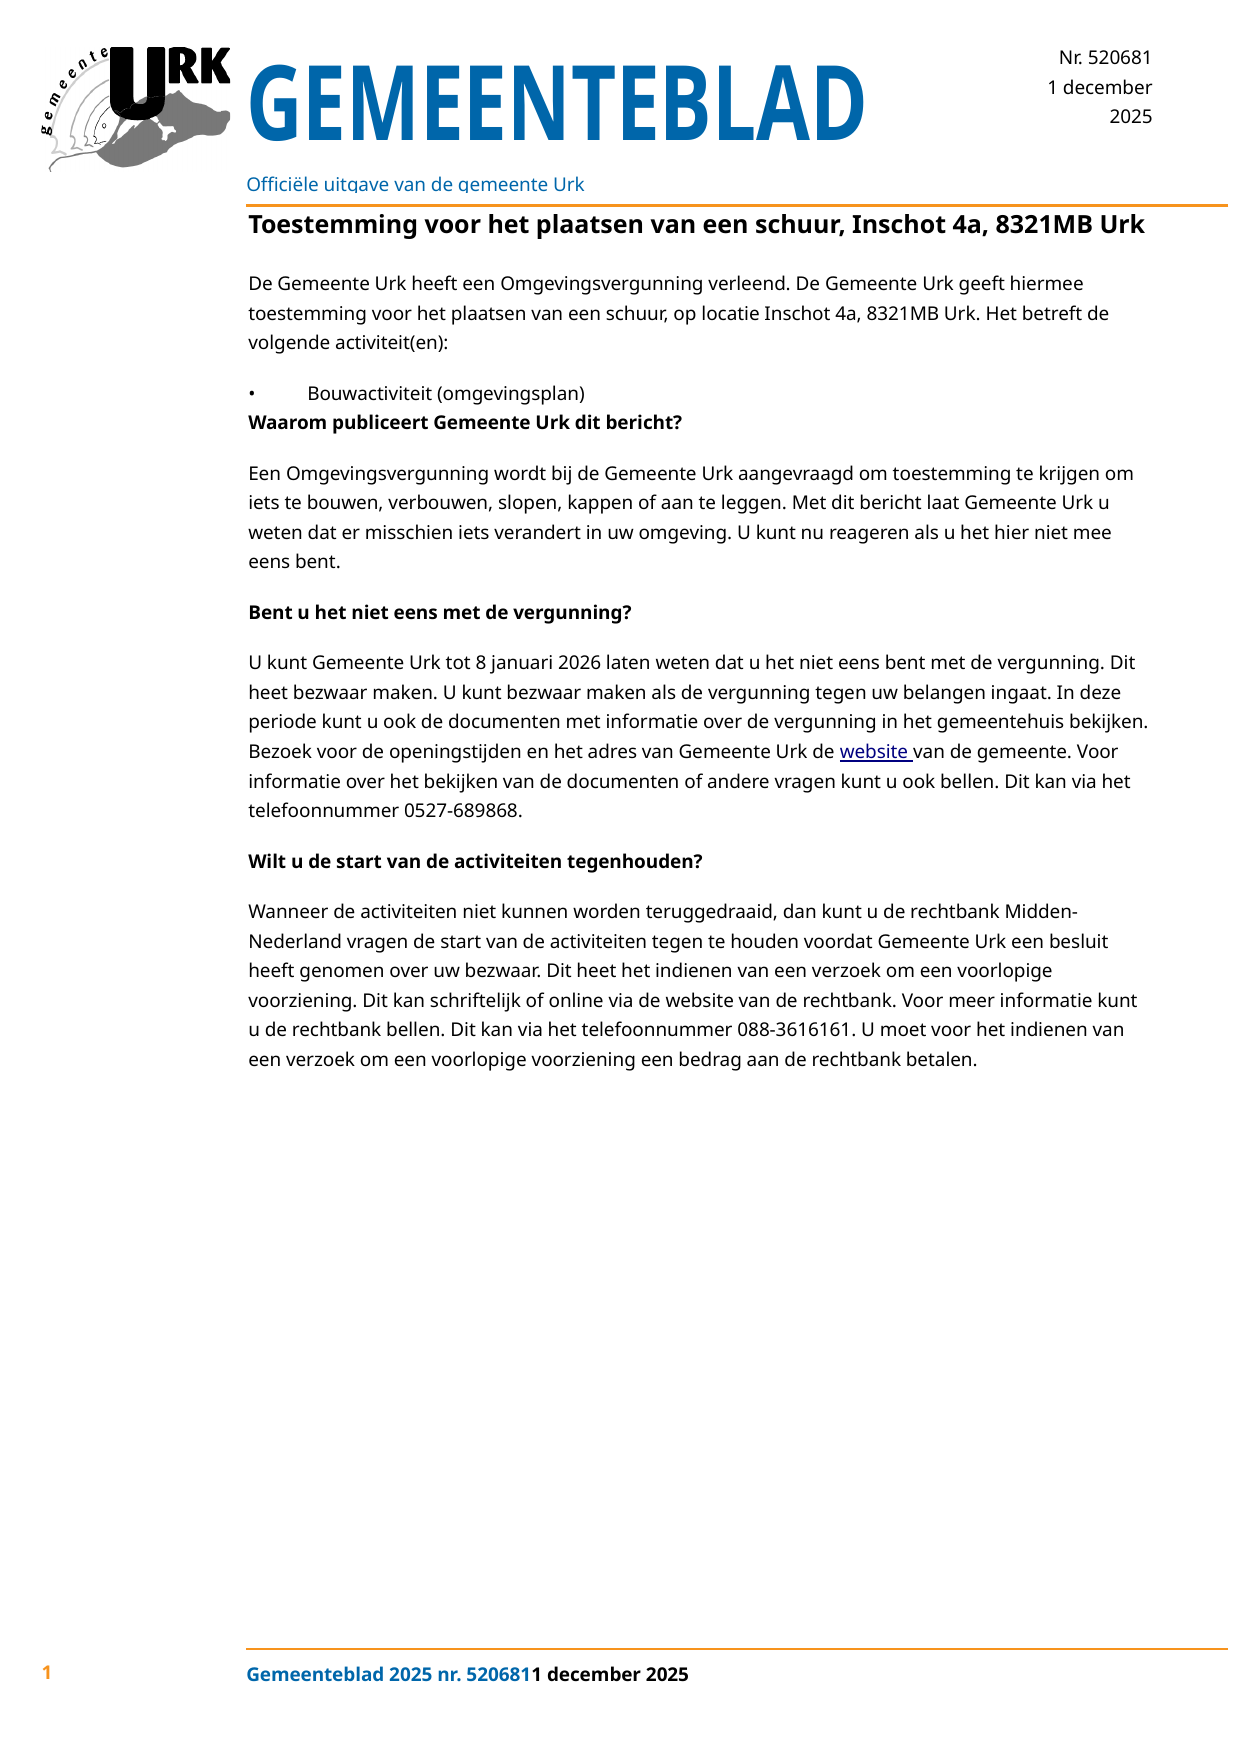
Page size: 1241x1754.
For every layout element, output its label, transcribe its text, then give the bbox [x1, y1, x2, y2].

text Wilt u de start van de activiteiten tegenhouden? [248, 848, 1152, 873]
text De Gemeente Urk heeft een Omgevingsvergunning verleend. De Gemeente Urk geeft hiermee toestemming voor het plaatsen van een schuur, op locatie Inschot 4a, 8321MB Urk. Het betreft de volgende activiteit(en): [248, 270, 1152, 355]
text Toestemming voor het plaatsen van een schuur, Inschot 4a, 8321MB Urk [248, 207, 1152, 241]
text Wanneer de activiteiten niet kunnen worden teruggedraaid, dan kunt u de rechtbank Midden-Nederland vragen de start van de activiteiten tegen te houden voordat Gemeente Urk een besluit heeft genomen over uw bezwaar. Dit heet het indienen van een verzoek om een voorlopige voorziening. Dit kan schriftelijk of online via de website van de rechtbank. Voor meer informatie kunt u de rechtbank bellen. Dit kan via het telefoonnummer 088-3616161. U moet voor het indienen van een verzoek om een voorlopige voorziening een bedrag aan de rechtbank betalen. [248, 898, 1152, 1072]
list Bouwactiviteit (omgevingsplan) [248, 380, 1152, 406]
text Bent u het niet eens met de vergunning? [248, 599, 1152, 625]
text Waarom publiceert Gemeente Urk dit bericht? [248, 409, 1152, 435]
text U kunt Gemeente Urk tot 8 januari 2026 laten weten dat u het niet eens bent met de vergunning. Dit heet bezwaar maken. U kunt bezwaar maken als de vergunning tegen uw belangen ingaat. In deze periode kunt u ook de documenten met informatie over de vergunning in het gemeentehuis bekijken. Bezoek voor de openingstijden en het adres van Gemeente Urk de website van de gemeente. Voor informatie over het bekijken van de documenten of andere vragen kunt u ook bellen. Dit kan via het telefoonnummer 0527-689868. [248, 649, 1152, 823]
text Een Omgevingsvergunning wordt bij de Gemeente Urk aangevraagd om toestemming te krijgen om iets te bouwen, verbouwen, slopen, kappen of aan te leggen. Met dit bericht laat Gemeente Urk u weten dat er misschien iets verandert in uw omgeving. U kunt nu reageren als u het hier niet mee eens bent. [248, 460, 1152, 574]
picture [41, 47, 231, 172]
